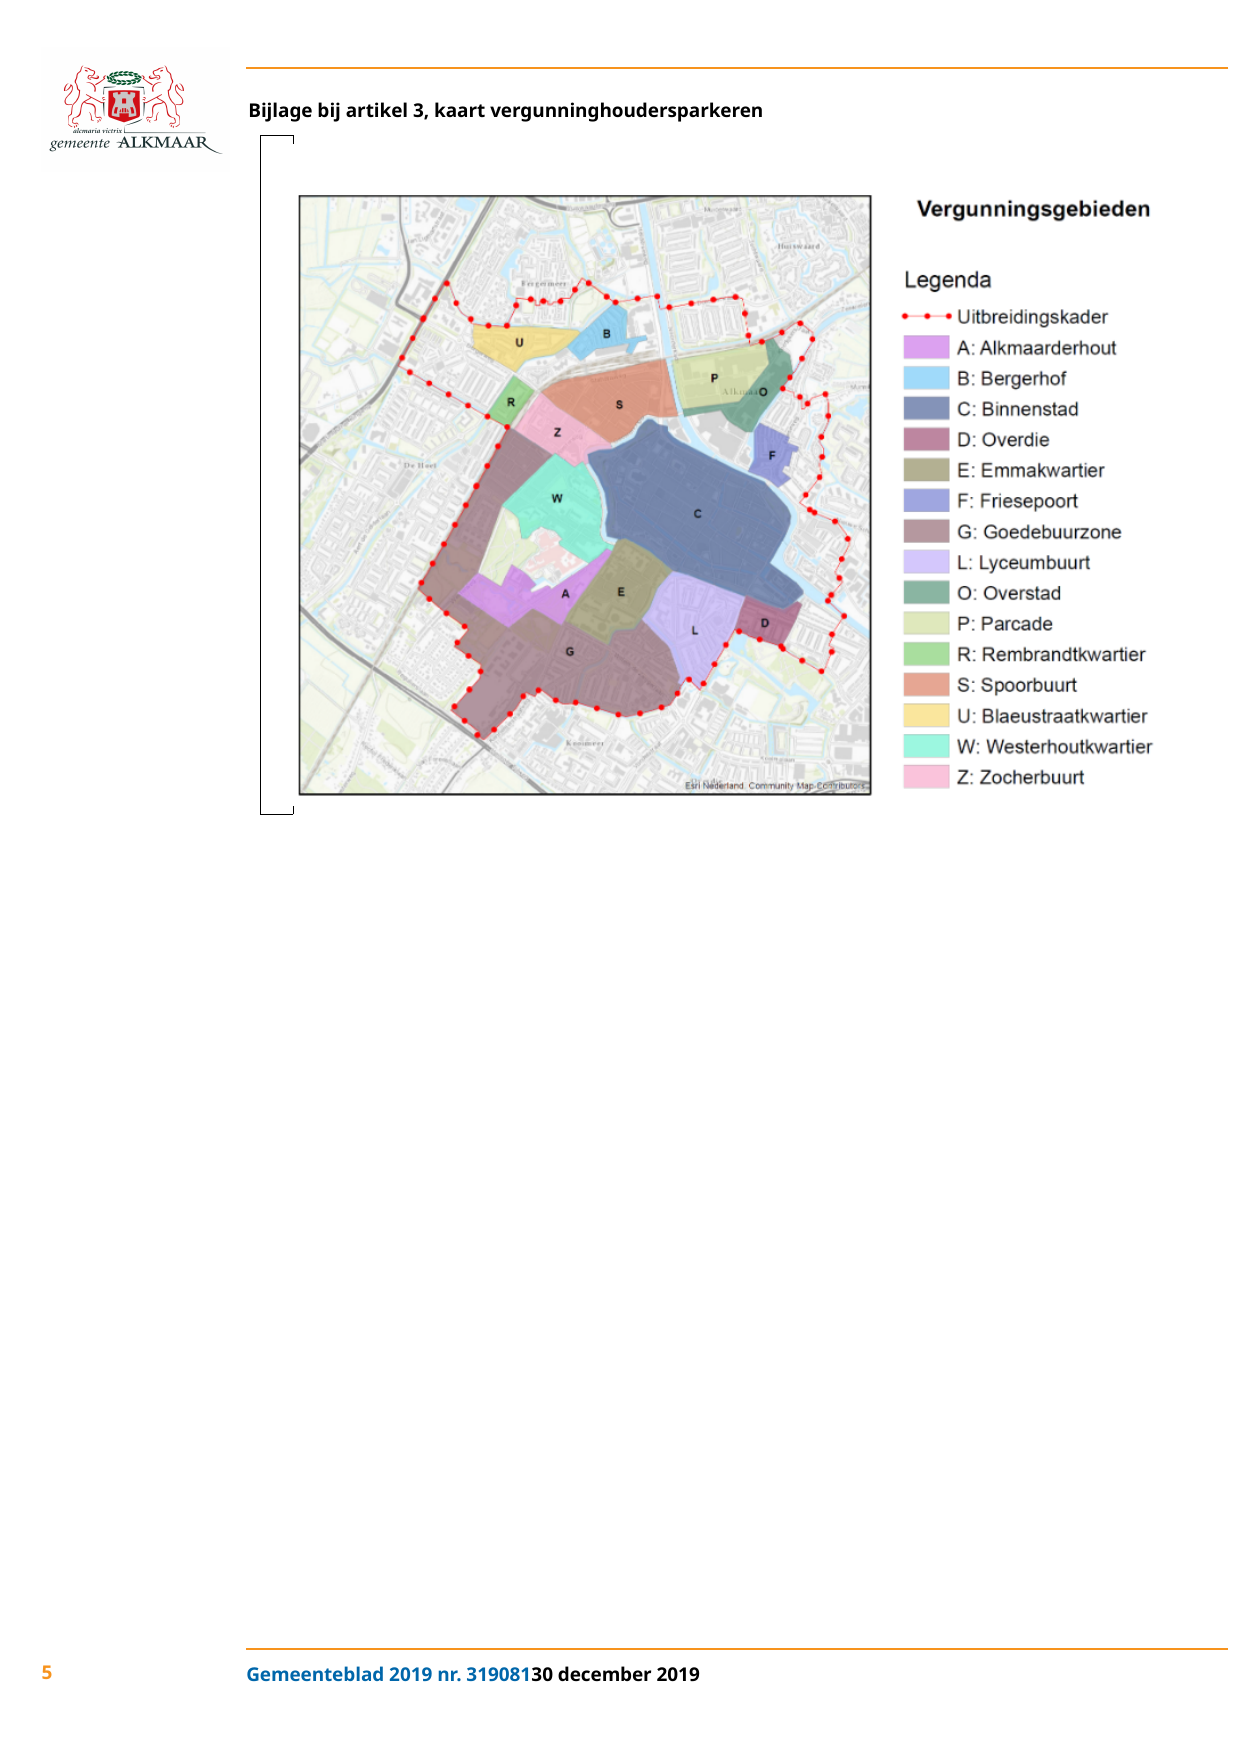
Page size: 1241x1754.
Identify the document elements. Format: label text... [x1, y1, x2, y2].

picture [268, 144, 1173, 806]
text Bijlage bij artikel 3, kaart vergunninghoudersparkeren [248, 95, 1152, 123]
picture [41, 47, 231, 172]
